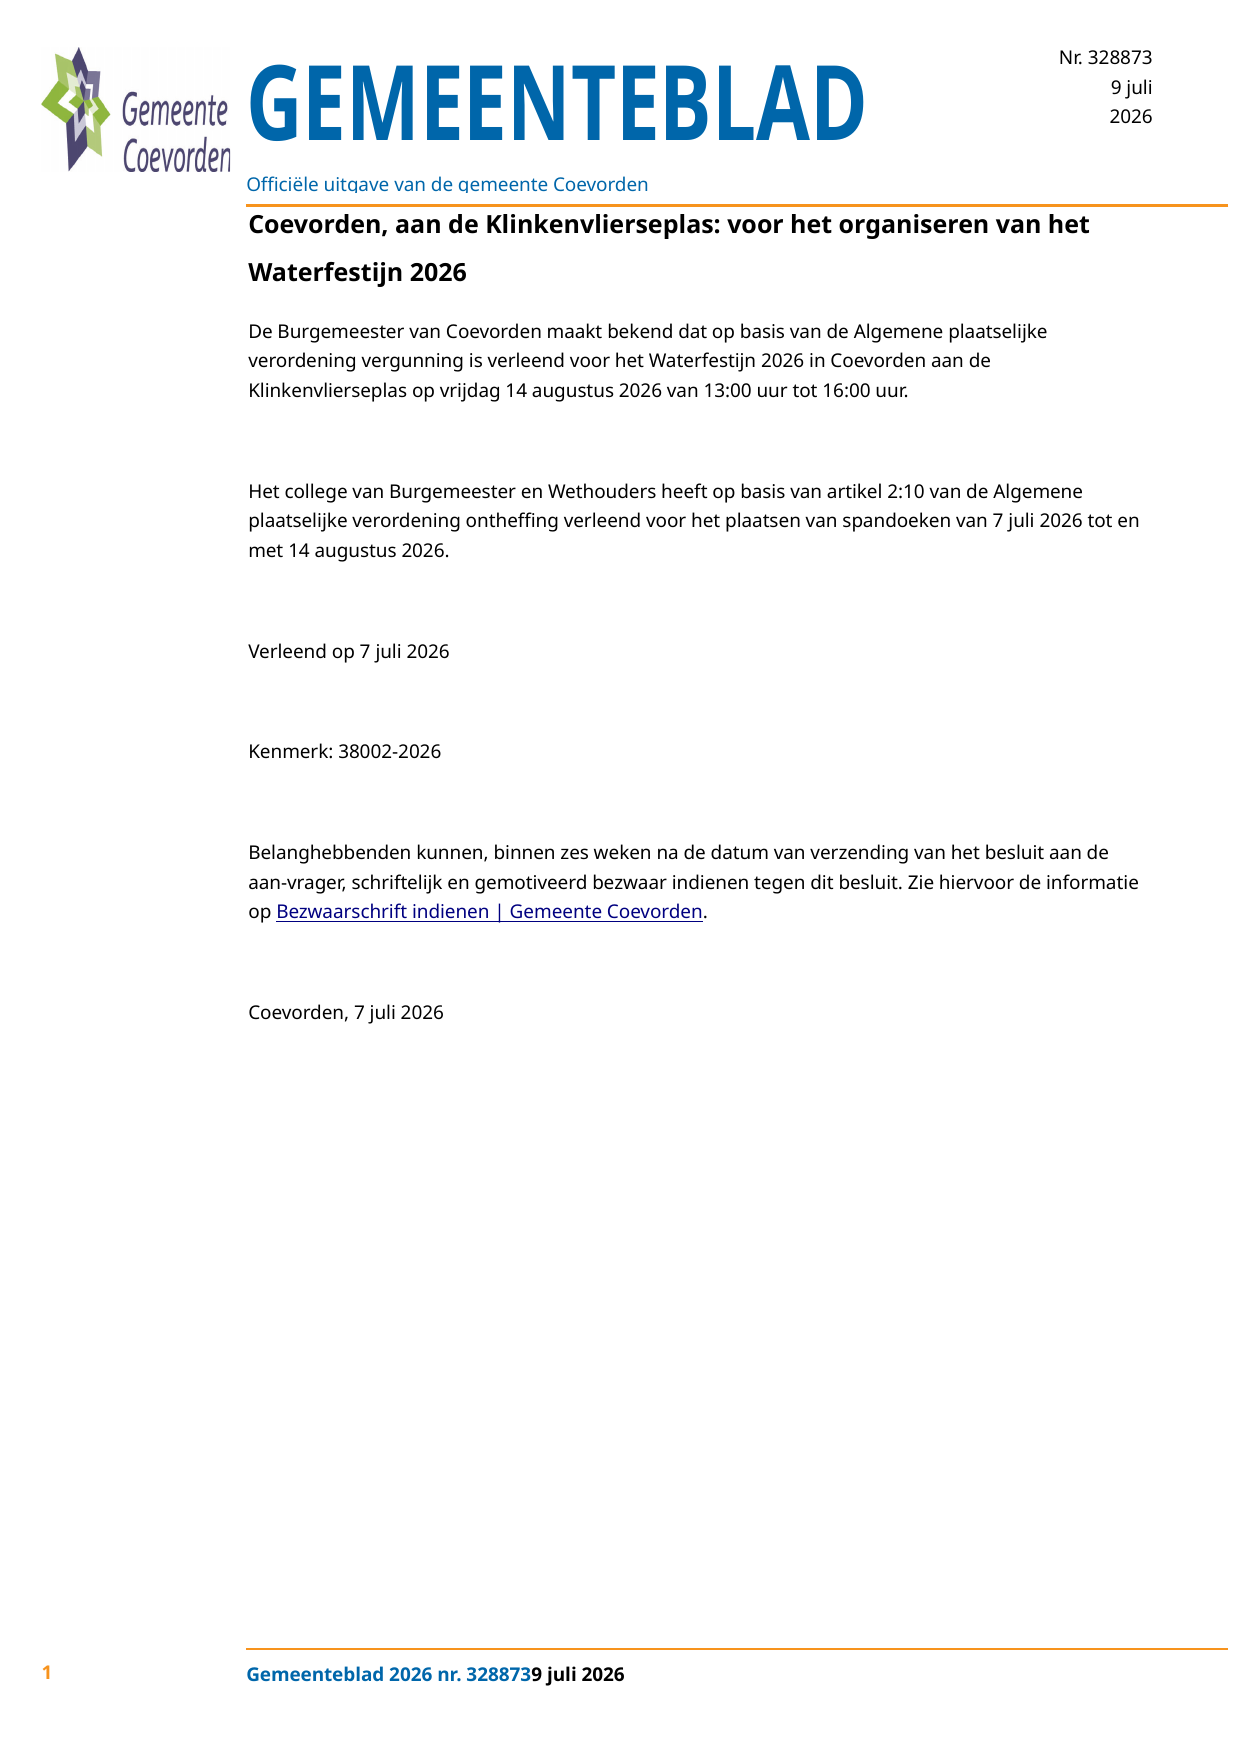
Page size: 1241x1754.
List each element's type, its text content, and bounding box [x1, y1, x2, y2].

text Coevorden, aan de Klinkenvlierseplas: voor het organiseren van het Waterfestijn 2026 [248, 207, 1152, 288]
text Het college van Burgemeester en Wethouders heeft op basis van artikel 2:10 van de Algemene plaatselijke verordening ontheffing verleend voor het plaatsen van spandoeken van 7 juli 2026 tot en met 14 augustus 2026. [248, 478, 1152, 563]
text Verleend op 7 juli 2026 [248, 638, 1152, 664]
text De Burgemeester van Coevorden maakt bekend dat op basis van de Algemene plaatselijke verordening vergunning is verleend voor het Waterfestijn 2026 in Coevorden aan de Klinkenvlierseplas op vrijdag 14 augustus 2026 van 13:00 uur tot 16:00 uur. [248, 318, 1152, 403]
text Kenmerk: 38002-2026 [248, 739, 1152, 764]
picture [41, 47, 231, 172]
text Belanghebbenden kunnen, binnen zes weken na de datum van verzending van het besluit aan de aan-vrager, schriftelijk en gemotiveerd bezwaar indienen tegen dit besluit. Zie hiervoor de informatie op Bezwaarschrift indienen | Gemeente Coevorden. [248, 839, 1152, 924]
text Coevorden, 7 juli 2026 [248, 999, 1152, 1025]
